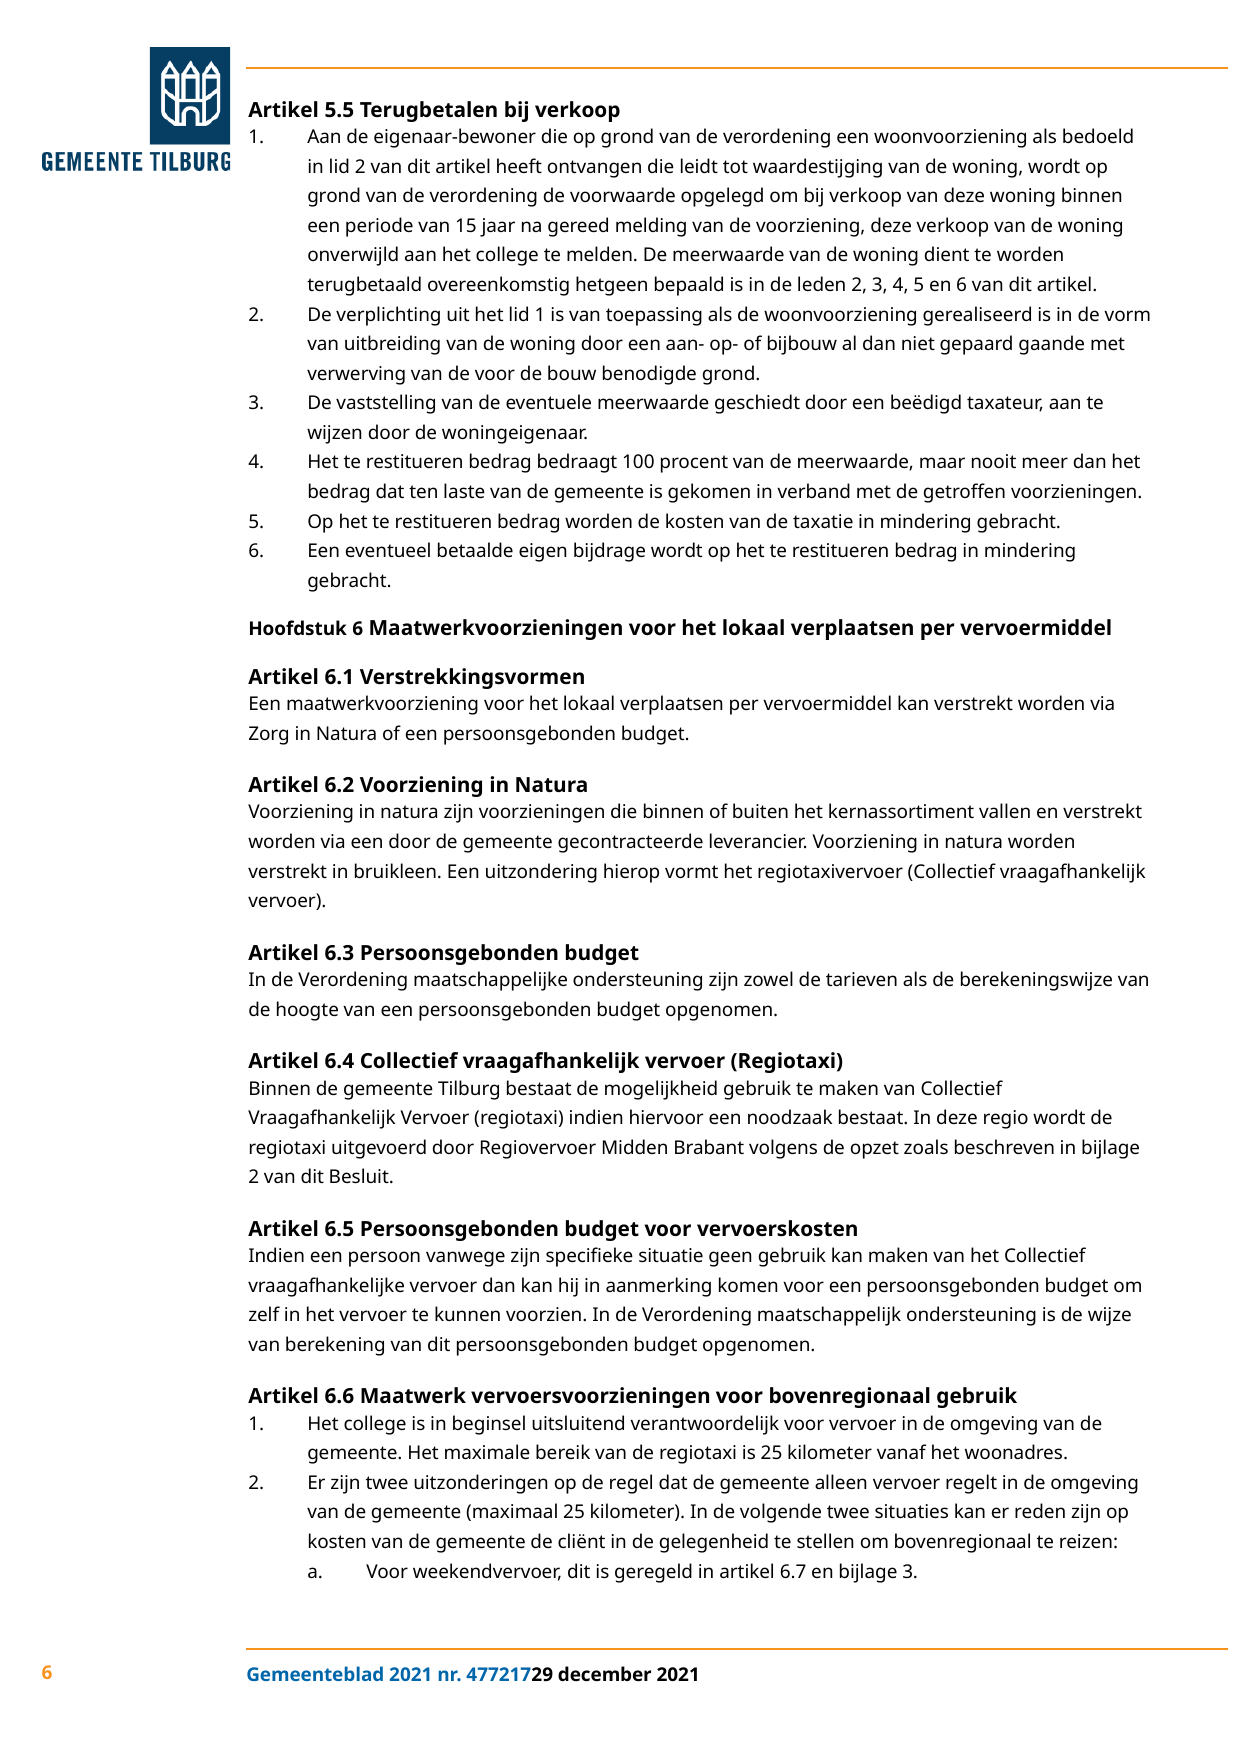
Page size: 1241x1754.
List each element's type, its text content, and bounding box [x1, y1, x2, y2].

text Indien een persoon vanwege zijn specifieke situatie geen gebruik kan maken van het Collectief vraagafhankelijke vervoer dan kan hij in aanmerking komen voor een persoonsgebonden budget om zelf in het vervoer te kunnen voorzien. In de Verordening maatschappelijk ondersteuning is de wijze van berekening van dit persoonsgebonden budget opgenomen. [248, 1242, 1152, 1357]
text Artikel 6.6 Maatwerk vervoersvoorzieningen voor bovenregionaal gebruik [248, 1382, 1152, 1410]
list Op het te restitueren bedrag worden de kosten van de taxatie in mindering gebracht. [248, 508, 1152, 533]
list Het college is in beginsel uitsluitend verantwoordelijk voor vervoer in de omgeving van de gemeente. Het maximale bereik van de regiotaxi is 25 kilometer vanaf het woonadres. [248, 1410, 1152, 1465]
picture [41, 47, 231, 172]
list De vaststelling van de eventuele meerwaarde geschiedt door een beëdigd taxateur, aan te wijzen door de woningeigenaar. [248, 389, 1152, 445]
text Hoofdstuk 6 Maatwerkvoorzieningen voor het lokaal verplaatsen per vervoermiddel [248, 613, 1152, 641]
text Artikel 6.2 Voorziening in Natura [248, 770, 1152, 799]
text Artikel 6.1 Verstrekkingsvormen [248, 662, 1152, 690]
text Binnen de gemeente Tilburg bestaat de mogelijkheid gebruik te maken van Collectief Vraagafhankelijk Vervoer (regiotaxi) indien hiervoor een noodzaak bestaat. In deze regio wordt de regiotaxi uitgevoerd door Regiovervoer Midden Brabant volgens de opzet zoals beschreven in bijlage 2 van dit Besluit. [248, 1075, 1152, 1189]
text Een maatwerkvoorziening voor het lokaal verplaatsen per vervoermiddel kan verstrekt worden via Zorg in Natura of een persoonsgebonden budget. [248, 690, 1152, 746]
list Er zijn twee uitzonderingen op de regel dat de gemeente alleen vervoer regelt in de omgeving van de gemeente (maximaal 25 kilometer). In de volgende twee situaties kan er reden zijn op kosten van de gemeente de cliënt in de gelegenheid te stellen om bovenregionaal te reizen: [248, 1469, 1152, 1554]
text In de Verordening maatschappelijke ondersteuning zijn zowel de tarieven als de berekeningswijze van de hoogte van een persoonsgebonden budget opgenomen. [248, 966, 1152, 1022]
text Artikel 6.4 Collectief vraagafhankelijk vervoer (Regiotaxi) [248, 1046, 1152, 1075]
text Artikel 6.3 Persoonsgebonden budget [248, 938, 1152, 966]
list Aan de eigenaar-bewoner die op grond van de verordening een woonvoorziening als bedoeld in lid 2 van dit artikel heeft ontvangen die leidt tot waardestijging van de woning, wordt op grond van de verordening de voorwaarde opgelegd om bij verkoop van deze woning binnen een periode van 15 jaar na gereed melding van de voorziening, deze verkoop van de woning onverwijld aan het college te melden. De meerwaarde van de woning dient te worden terugbetaald overeenkomstig hetgeen bepaald is in de leden 2, 3, 4, 5 en 6 van dit artikel. [248, 123, 1152, 297]
list De verplichting uit het lid 1 is van toepassing als de woonvoorziening gerealiseerd is in de vorm van uitbreiding van de woning door een aan- op- of bijbouw al dan niet gepaard gaande met verwerving van de voor de bouw benodigde grond. [248, 301, 1152, 386]
list Het te restitueren bedrag bedraagt 100 procent van de meerwaarde, maar nooit meer dan het bedrag dat ten laste van de gemeente is gekomen in verband met de getroffen voorzieningen. [248, 449, 1152, 504]
text Voorziening in natura zijn voorzieningen die binnen of buiten het kernassortiment vallen en verstrekt worden via een door de gemeente gecontracteerde leverancier. Voorziening in natura worden verstrekt in bruikleen. Een uitzondering hierop vormt het regiotaxivervoer (Collectief vraagafhankelijk vervoer). [248, 799, 1152, 913]
list Voor weekendvervoer, dit is geregeld in artikel 6.7 en bijlage 3. [307, 1558, 1152, 1584]
list Een eventueel betaalde eigen bijdrage wordt op het te restitueren bedrag in mindering gebracht. [248, 537, 1152, 593]
text Artikel 6.5 Persoonsgebonden budget voor vervoerskosten [248, 1214, 1152, 1242]
text Artikel 5.5 Terugbetalen bij verkoop [248, 95, 1152, 123]
